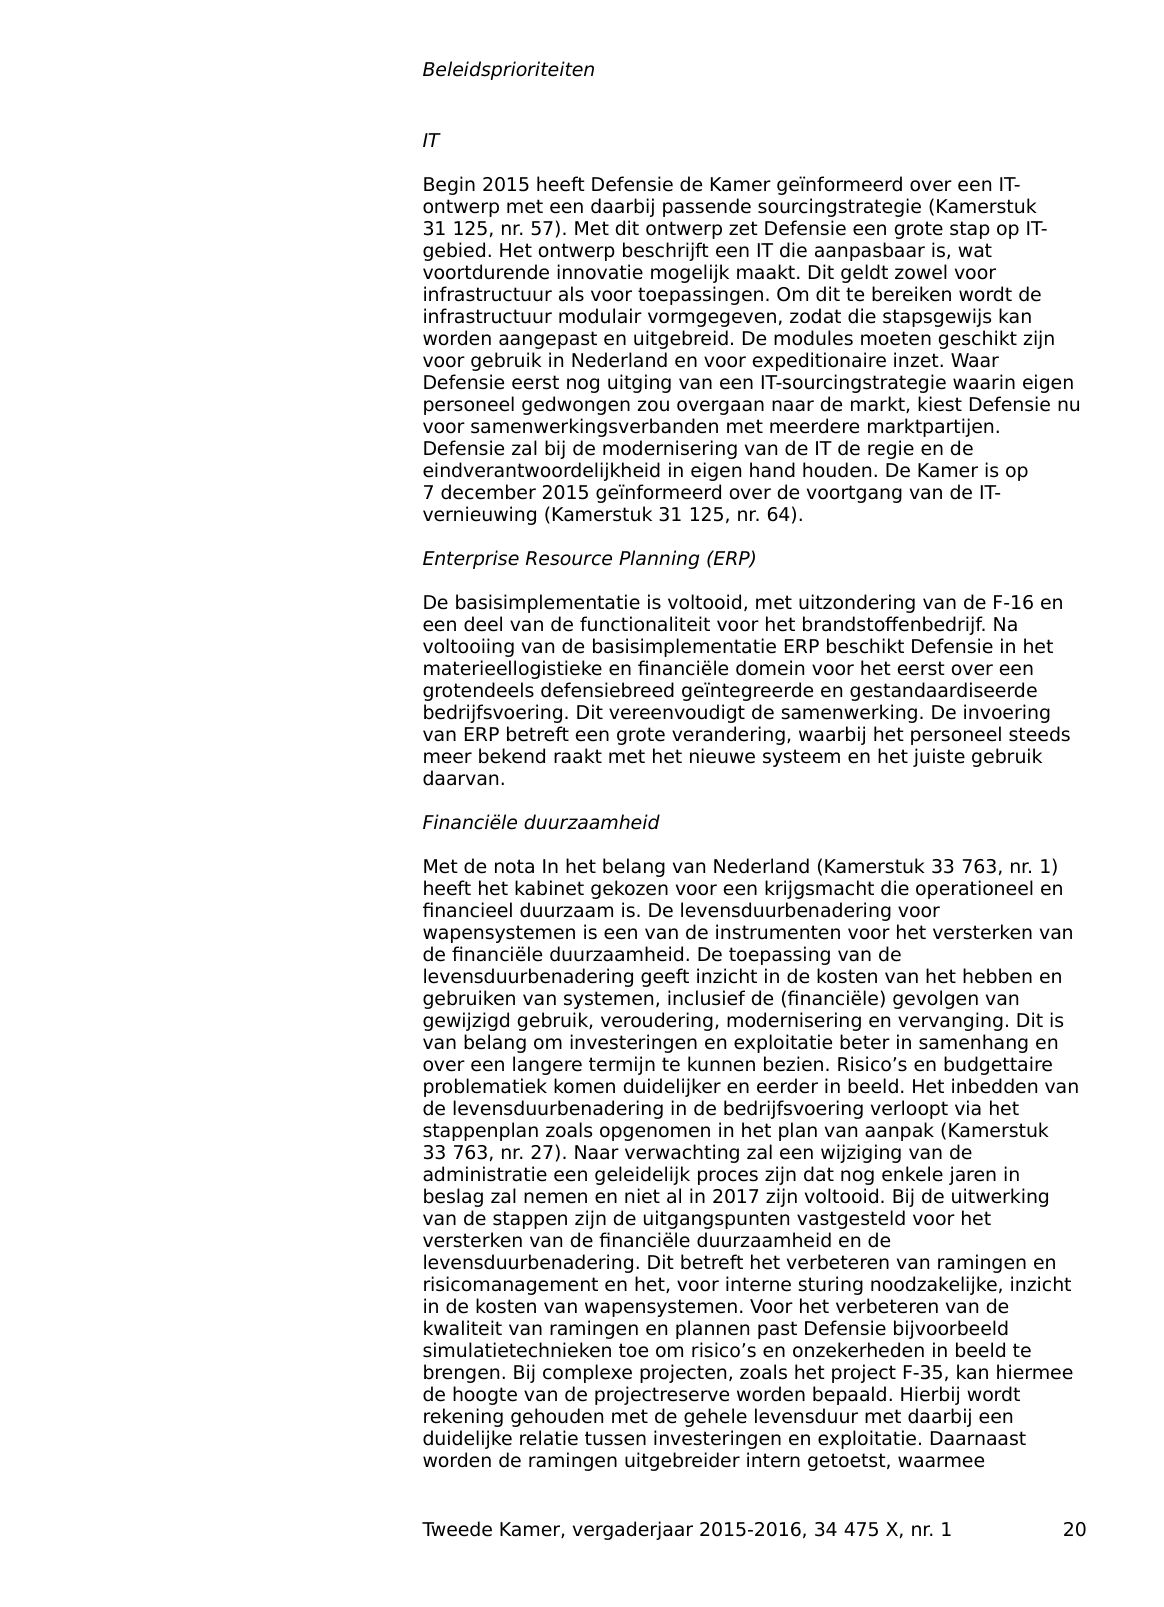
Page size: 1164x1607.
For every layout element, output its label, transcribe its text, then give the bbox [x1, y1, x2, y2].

text De basisimplementatie is voltooid, met uitzondering van de F-16 en een deel van de functionaliteit voor het brandstoffenbedrijf. Na voltooiing van de basisimplementatie ERP beschikt Defensie in het materieellogistieke en financiële domein voor het eerst over een grotendeels defensiebreed geïntegreerde en gestandaardiseerde bedrijfsvoering. Dit vereenvoudigt de samenwerking. De invoering van ERP betreft een grote verandering, waarbij het personeel steeds meer bekend raakt met het nieuwe systeem en het juiste gebruik daarvan. [422, 592, 1087, 790]
text Met de nota In het belang van Nederland (Kamerstuk 33 763, nr. 1) heeft het kabinet gekozen voor een krijgsmacht die operationeel en financieel duurzaam is. De levensduurbenadering voor wapensystemen is een van de instrumenten voor het versterken van de financiële duurzaamheid. De toepassing van de levensduurbenadering geeft inzicht in de kosten van het hebben en gebruiken van systemen, inclusief de (financiële) gevolgen van gewijzigd gebruik, veroudering, modernisering en vervanging. Dit is van belang om investeringen en exploitatie beter in samenhang en over een langere termijn te kunnen bezien. Risico’s en budgettaire problematiek komen duidelijker en eerder in beeld. Het inbedden van de levensduurbenadering in de bedrijfsvoering verloopt via het stappenplan zoals opgenomen in het plan van aanpak (Kamerstuk 33 763, nr. 27). Naar verwachting zal een wijziging van de administratie een geleidelijk proces zijn dat nog enkele jaren in beslag zal nemen en niet al in 2017 zijn voltooid. Bij de uitwerking van de stappen zijn de uitgangspunten vastgesteld voor het versterken van de financiële duurzaamheid en de levensduurbenadering. Dit betreft het verbeteren van ramingen en risicomanagement en het, voor interne sturing noodzakelijke, inzicht in de kosten van wapensystemen. Voor het verbeteren van de kwaliteit van ramingen en plannen past Defensie bijvoorbeeld simulatietechnieken toe om risico’s en onzekerheden in beeld te brengen. Bij complexe projecten, zoals het project F-35, kan hiermee de hoogte van de projectreserve worden bepaald. Hierbij wordt rekening gehouden met de gehele levensduur met daarbij een duidelijke relatie tussen investeringen en exploitatie. Daarnaast worden de ramingen uitgebreider intern getoetst, waarmee [422, 856, 1087, 1472]
subtitle Financiële duurzaamheid [422, 812, 1087, 834]
subtitle Enterprise Resource Planning (ERP) [422, 548, 1087, 570]
text Begin 2015 heeft Defensie de Kamer geïnformeerd over een IT-ontwerp met een daarbij passende sourcingstrategie (Kamerstuk 31 125, nr. 57). Met dit ontwerp zet Defensie een grote stap op IT-gebied. Het ontwerp beschrijft een IT die aanpasbaar is, wat voortdurende innovatie mogelijk maakt. Dit geldt zowel voor infrastructuur als voor toepassingen. Om dit te bereiken wordt de infrastructuur modulair vormgegeven, zodat die stapsgewijs kan worden aangepast en uitgebreid. De modules moeten geschikt zijn voor gebruik in Nederland en voor expeditionaire inzet. Waar Defensie eerst nog uitging van een IT-sourcingstrategie waarin eigen personeel gedwongen zou overgaan naar de markt, kiest Defensie nu voor samenwerkingsverbanden met meerdere marktpartijen. Defensie zal bij de modernisering van de IT de regie en de eindverantwoordelijkheid in eigen hand houden. De Kamer is op 7 december 2015 geïnformeerd over de voortgang van de IT-vernieuwing (Kamerstuk 31 125, nr. 64). [422, 174, 1087, 526]
subtitle IT [422, 130, 1087, 152]
